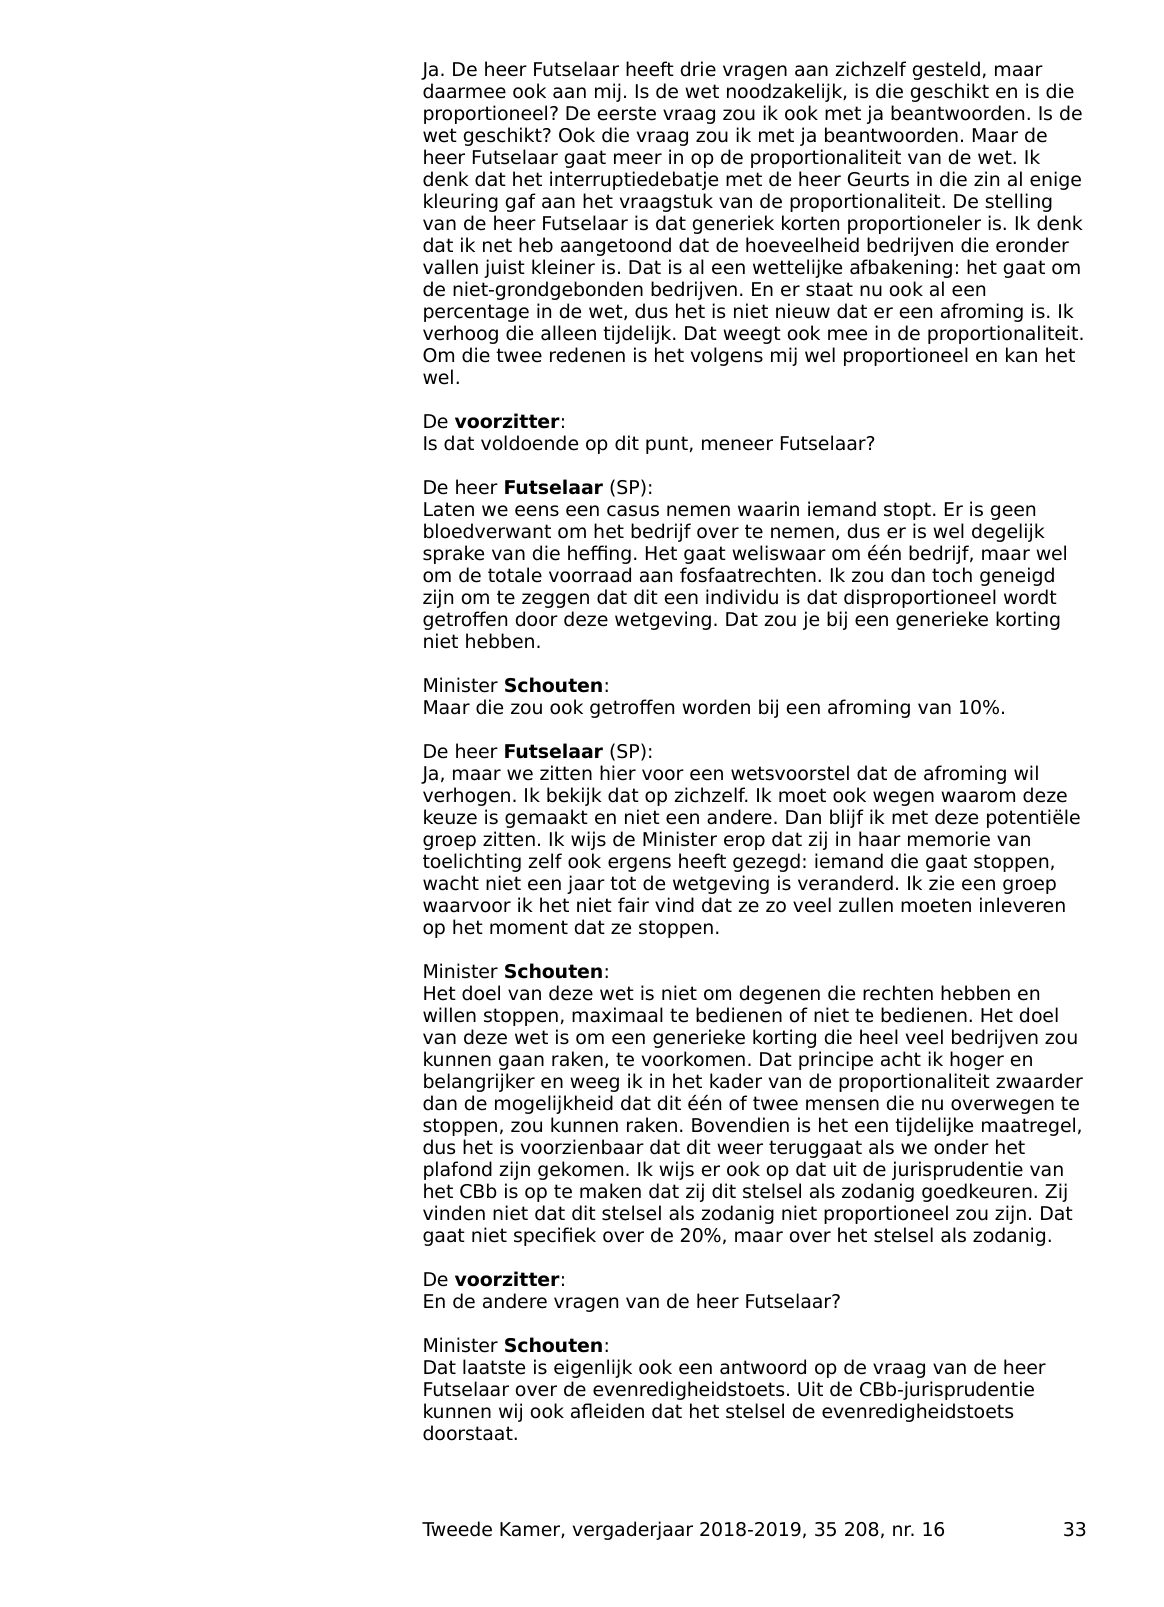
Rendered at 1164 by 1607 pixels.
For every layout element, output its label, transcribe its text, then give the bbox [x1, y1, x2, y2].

text Maar die zou ook getroffen worden bij een afroming van 10%. [422, 697, 1087, 719]
text Minister Schouten: [422, 1335, 1087, 1357]
text Minister Schouten: [422, 961, 1087, 983]
text Ja, maar we zitten hier voor een wetsvoorstel dat de afroming wil verhogen. Ik bekijk dat op zichzelf. Ik moet ook wegen waarom deze keuze is gemaakt en niet een andere. Dan blijf ik met deze potentiële groep zitten. Ik wijs de Minister erop dat zij in haar memorie van toelichting zelf ook ergens heeft gezegd: iemand die gaat stoppen, wacht niet een jaar tot de wetgeving is veranderd. Ik zie een groep waarvoor ik het niet fair vind dat ze zo veel zullen moeten inleveren op het moment dat ze stoppen. [422, 763, 1087, 939]
text Dat laatste is eigenlijk ook een antwoord op de vraag van de heer Futselaar over de evenredigheidstoets. Uit de CBb-jurisprudentie kunnen wij ook afleiden dat het stelsel de evenredigheidstoets doorstaat. [422, 1357, 1087, 1445]
text De voorzitter: [422, 411, 1087, 433]
text Ja. De heer Futselaar heeft drie vragen aan zichzelf gesteld, maar daarmee ook aan mij. Is de wet noodzakelijk, is die geschikt en is die proportioneel? De eerste vraag zou ik ook met ja beantwoorden. Is de wet geschikt? Ook die vraag zou ik met ja beantwoorden. Maar de heer Futselaar gaat meer in op de proportionaliteit van de wet. Ik denk dat het interruptiedebatje met de heer Geurts in die zin al enige kleuring gaf aan het vraagstuk van de proportionaliteit. De stelling van de heer Futselaar is dat generiek korten proportioneler is. Ik denk dat ik net heb aangetoond dat de hoeveelheid bedrijven die eronder vallen juist kleiner is. Dat is al een wettelijke afbakening: het gaat om de niet-grondgebonden bedrijven. En er staat nu ook al een percentage in de wet, dus het is niet nieuw dat er een afroming is. Ik verhoog die alleen tijdelijk. Dat weegt ook mee in de proportionaliteit. Om die twee redenen is het volgens mij wel proportioneel en kan het wel. [422, 59, 1087, 389]
text Minister Schouten: [422, 675, 1087, 697]
text De heer Futselaar (SP): [422, 741, 1087, 763]
text Het doel van deze wet is niet om degenen die rechten hebben en willen stoppen, maximaal te bedienen of niet te bedienen. Het doel van deze wet is om een generieke korting die heel veel bedrijven zou kunnen gaan raken, te voorkomen. Dat principe acht ik hoger en belangrijker en weeg ik in het kader van de proportionaliteit zwaarder dan de mogelijkheid dat dit één of twee mensen die nu overwegen te stoppen, zou kunnen raken. Bovendien is het een tijdelijke maatregel, dus het is voorzienbaar dat dit weer teruggaat als we onder het plafond zijn gekomen. Ik wijs er ook op dat uit de jurisprudentie van het CBb is op te maken dat zij dit stelsel als zodanig goedkeuren. Zij vinden niet dat dit stelsel als zodanig niet proportioneel zou zijn. Dat gaat niet specifiek over de 20%, maar over het stelsel als zodanig. [422, 983, 1087, 1247]
text Laten we eens een casus nemen waarin iemand stopt. Er is geen bloedverwant om het bedrijf over te nemen, dus er is wel degelijk sprake van die heffing. Het gaat weliswaar om één bedrijf, maar wel om de totale voorraad aan fosfaatrechten. Ik zou dan toch geneigd zijn om te zeggen dat dit een individu is dat disproportioneel wordt getroffen door deze wetgeving. Dat zou je bij een generieke korting niet hebben. [422, 499, 1087, 653]
text Is dat voldoende op dit punt, meneer Futselaar? [422, 433, 1087, 455]
text De heer Futselaar (SP): [422, 477, 1087, 499]
text De voorzitter: [422, 1269, 1087, 1291]
text En de andere vragen van de heer Futselaar? [422, 1291, 1087, 1313]
